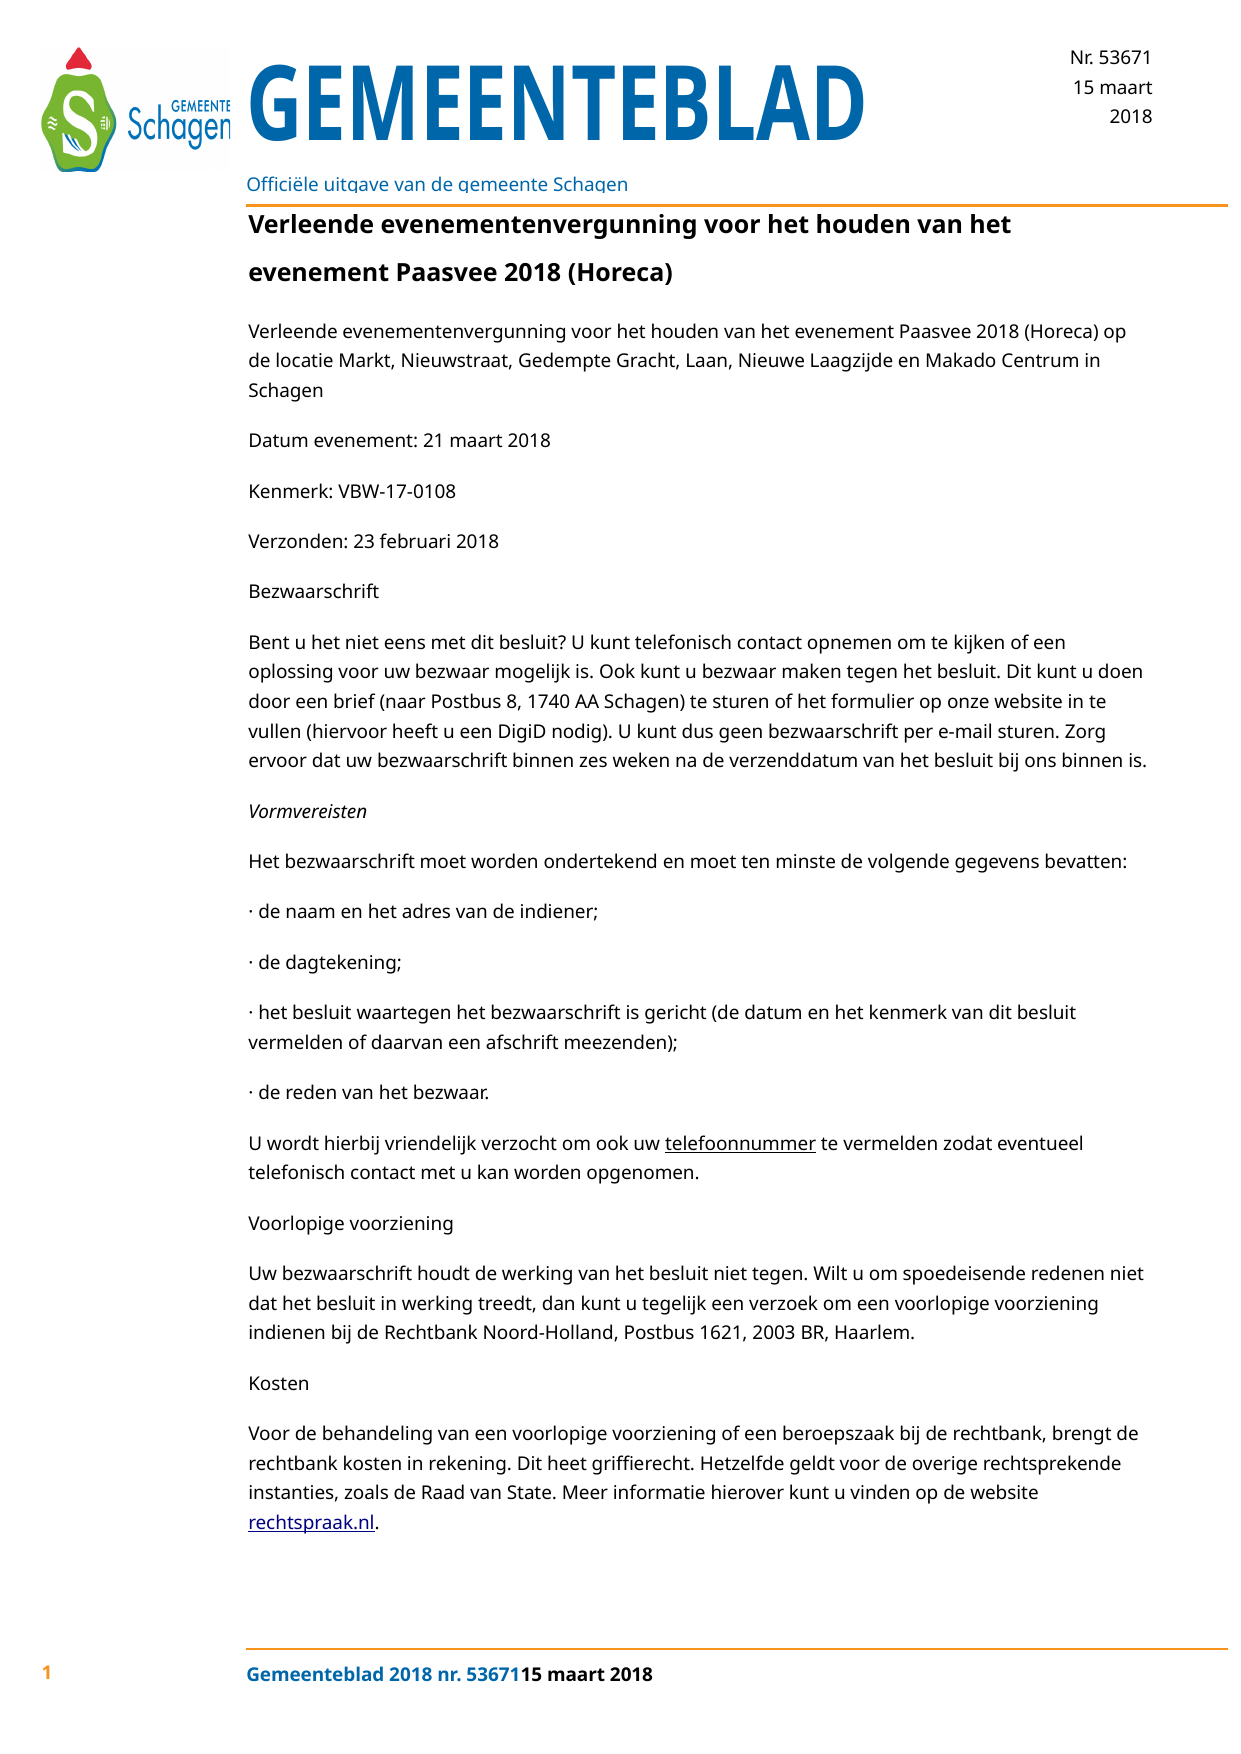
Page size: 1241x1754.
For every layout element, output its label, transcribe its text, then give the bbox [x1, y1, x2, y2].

text Datum evenement: 21 maart 2018 [248, 427, 1152, 453]
text Verleende evenementenvergunning voor het houden van het evenement Paasvee 2018 (Horeca) op de locatie Markt, Nieuwstraat, Gedempte Gracht, Laan, Nieuwe Laagzijde en Makado Centrum in Schagen [248, 318, 1152, 403]
text Uw bezwaarschrift houdt de werking van het besluit niet tegen. Wilt u om spoedeisende redenen niet dat het besluit in werking treedt, dan kunt u tegelijk een verzoek om een voorlopige voorziening indienen bij de Rechtbank Noord-Holland, Postbus 1621, 2003 BR, Haarlem. [248, 1260, 1152, 1345]
text Bent u het niet eens met dit besluit? U kunt telefonisch contact opnemen om te kijken of een oplossing voor uw bezwaar mogelijk is. Ook kunt u bezwaar maken tegen het besluit. Dit kunt u doen door een brief (naar Postbus 8, 1740 AA Schagen) te sturen of het formulier op onze website in te vullen (hiervoor heeft u een DigiD nodig). U kunt dus geen bezwaarschrift per e-mail sturen. Zorg ervoor dat uw bezwaarschrift binnen zes weken na de verzenddatum van het besluit bij ons binnen is. [248, 629, 1152, 773]
text Het bezwaarschrift moet worden ondertekend en moet ten minste de volgende gegevens bevatten: [248, 848, 1152, 874]
text Verzonden: 23 februari 2018 [248, 528, 1152, 554]
text Vormvereisten [248, 798, 1152, 824]
text U wordt hierbij vriendelijk verzocht om ook uw telefoonnummer te vermelden zodat eventueel telefonisch contact met u kan worden opgenomen. [248, 1130, 1152, 1185]
text Voor de behandeling van een voorlopige voorziening of een beroepszaak bij de rechtbank, brengt de rechtbank kosten in rekening. Dit heet griffierecht. Hetzelfde geldt voor de overige rechtsprekende instanties, zoals de Raad van State. Meer informatie hierover kunt u vinden op de website rechtspraak.nl. [248, 1420, 1152, 1535]
text Kenmerk: VBW-17-0108 [248, 478, 1152, 504]
text · de dagtekening; [248, 949, 1152, 975]
text · de naam en het adres van de indiener; [248, 899, 1152, 924]
text Bezwaarschrift [248, 579, 1152, 604]
picture [41, 47, 231, 172]
text Kosten [248, 1370, 1152, 1396]
text Voorlopige voorziening [248, 1210, 1152, 1236]
text · de reden van het bezwaar. [248, 1079, 1152, 1105]
text · het besluit waartegen het bezwaarschrift is gericht (de datum en het kenmerk van dit besluit vermelden of daarvan een afschrift meezenden); [248, 999, 1152, 1055]
text Verleende evenementenvergunning voor het houden van het evenement Paasvee 2018 (Horeca) [248, 207, 1152, 288]
